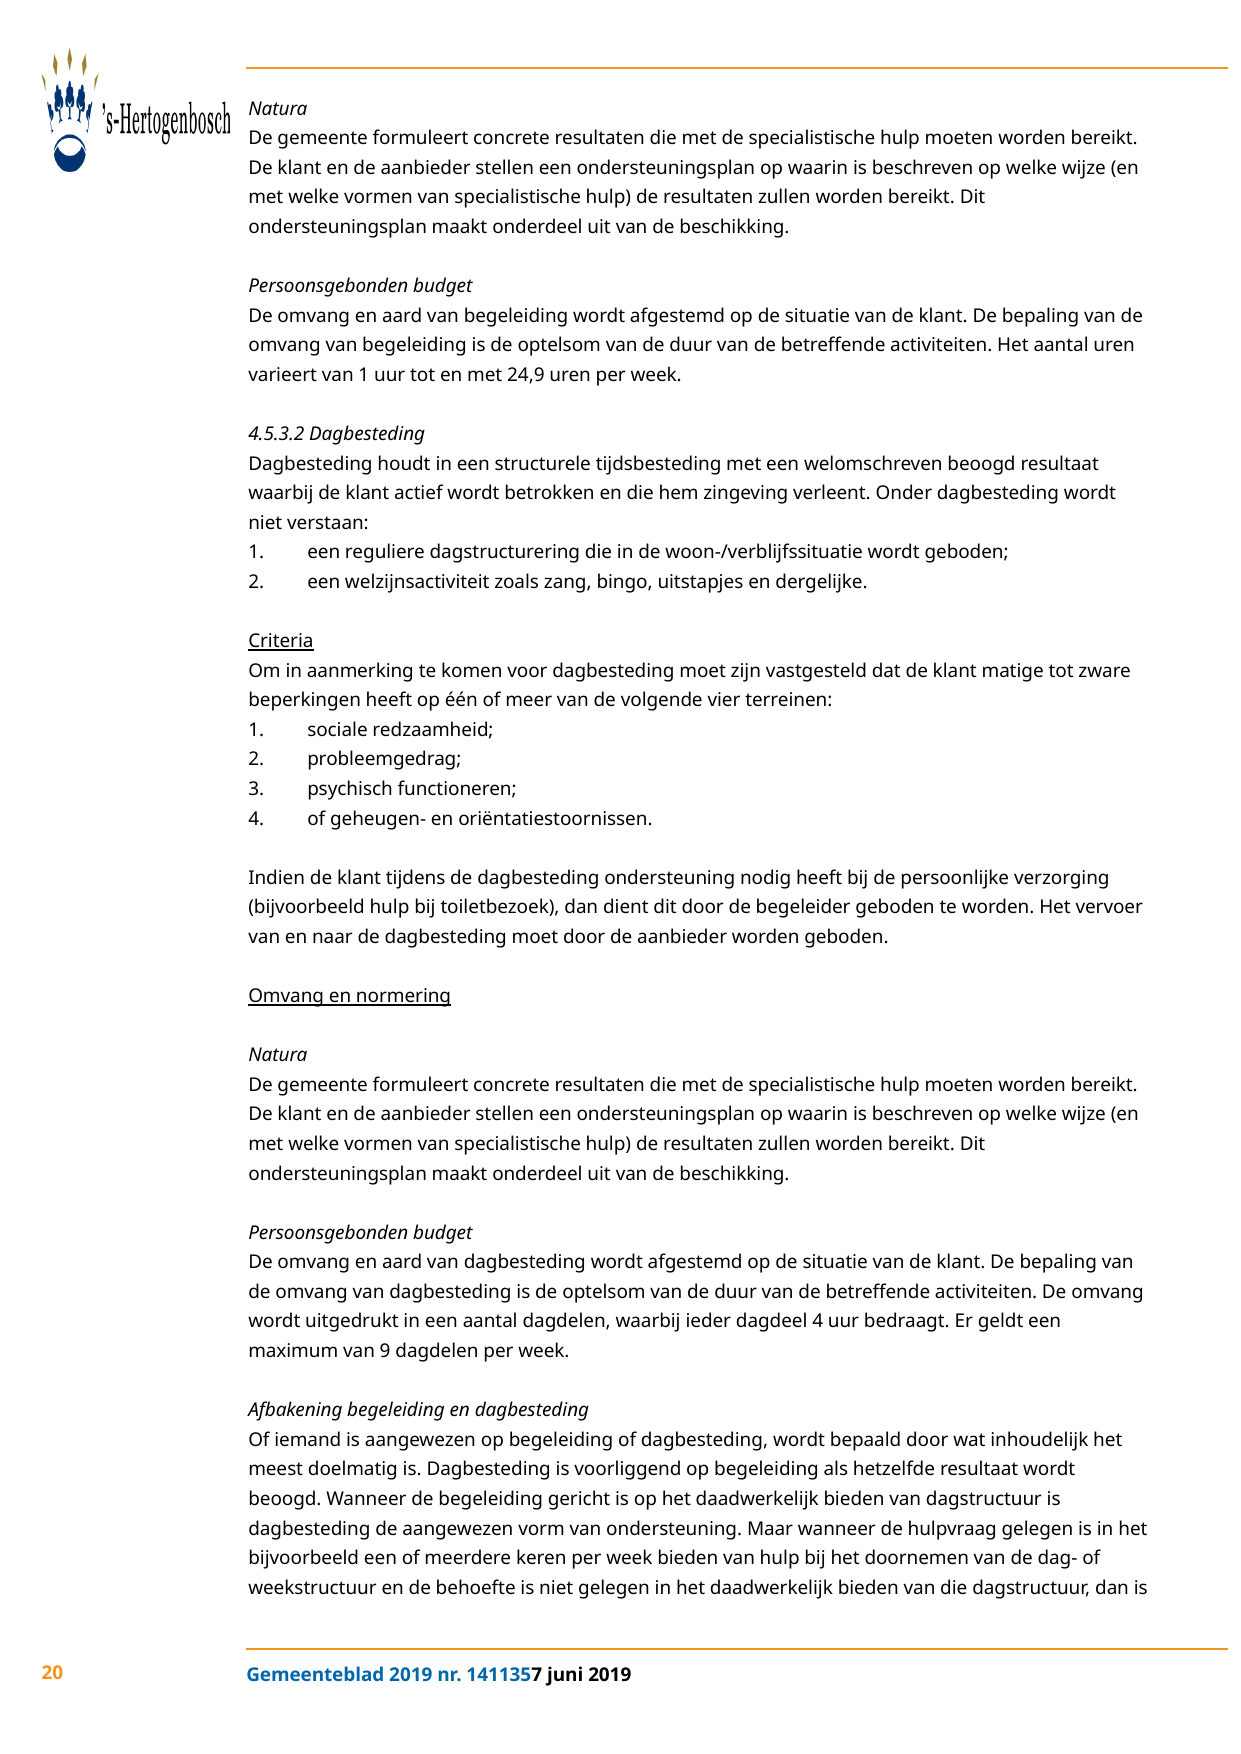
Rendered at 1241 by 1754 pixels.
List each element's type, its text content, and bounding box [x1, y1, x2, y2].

text Omvang en normering [248, 982, 1152, 1008]
text Indien de klant tijdens de dagbesteding ondersteuning nodig heeft bij de persoonlijke verzorging (bijvoorbeeld hulp bij toiletbezoek), dan dient dit door de begeleider geboden te worden. Het vervoer van en naar de dagbesteding moet door de aanbieder worden geboden. [248, 864, 1152, 949]
text Criteria [248, 627, 1152, 653]
text De gemeente formuleert concrete resultaten die met de specialistische hulp moeten worden bereikt. De klant en de aanbieder stellen een ondersteuningsplan op waarin is beschreven op welke wijze (en met welke vormen van specialistische hulp) de resultaten zullen worden bereikt. Dit ondersteuningsplan maakt onderdeel uit van de beschikking. [248, 1071, 1152, 1186]
list of geheugen- en oriëntatiestoornissen. [248, 805, 1152, 831]
list probleemgedrag; [248, 746, 1152, 771]
text Natura [248, 1041, 1152, 1067]
text Afbakening begeleiding en dagbesteding [248, 1396, 1152, 1422]
text 4.5.3.2 Dagbesteding [248, 420, 1152, 446]
list een reguliere dagstructurering die in de woon-/verblijfssituatie wordt geboden; [248, 538, 1152, 564]
text Om in aanmerking te komen voor dagbesteding moet zijn vastgesteld dat de klant matige tot zware beperkingen heeft op één of meer van de volgende vier terreinen: [248, 657, 1152, 712]
text De gemeente formuleert concrete resultaten die met de specialistische hulp moeten worden bereikt. De klant en de aanbieder stellen een ondersteuningsplan op waarin is beschreven op welke wijze (en met welke vormen van specialistische hulp) de resultaten zullen worden bereikt. Dit ondersteuningsplan maakt onderdeel uit van de beschikking. [248, 124, 1152, 239]
picture [41, 47, 231, 172]
text Persoonsgebonden budget [248, 272, 1152, 298]
list een welzijnsactiviteit zoals zang, bingo, uitstapjes en dergelijke. [248, 568, 1152, 594]
text Of iemand is aangewezen op begeleiding of dagbesteding, wordt bepaald door wat inhoudelijk het meest doelmatig is. Dagbesteding is voorliggend op begeleiding als hetzelfde resultaat wordt beoogd. Wanneer de begeleiding gericht is op het daadwerkelijk bieden van dagstructuur is dagbesteding de aangewezen vorm van ondersteuning. Maar wanneer de hulpvraag gelegen is in het bijvoorbeeld een of meerdere keren per week bieden van hulp bij het doornemen van de dag- of weekstructuur en de behoefte is niet gelegen in het daadwerkelijk bieden van die dagstructuur, dan is [248, 1426, 1152, 1600]
list psychisch functioneren; [248, 775, 1152, 801]
list sociale redzaamheid; [248, 716, 1152, 742]
text Dagbesteding houdt in een structurele tijdsbesteding met een welomschreven beoogd resultaat waarbij de klant actief wordt betrokken en die hem zingeving verleent. Onder dagbesteding wordt niet verstaan: [248, 450, 1152, 535]
text Persoonsgebonden budget [248, 1219, 1152, 1245]
text De omvang en aard van begeleiding wordt afgestemd op de situatie van de klant. De bepaling van de omvang van begeleiding is de optelsom van de duur van de betreffende activiteiten. Het aantal uren varieert van 1 uur tot en met 24,9 uren per week. [248, 302, 1152, 387]
text Natura [248, 95, 1152, 121]
text De omvang en aard van dagbesteding wordt afgestemd op de situatie van de klant. De bepaling van de omvang van dagbesteding is de optelsom van de duur van de betreffende activiteiten. De omvang wordt uitgedrukt in een aantal dagdelen, waarbij ieder dagdeel 4 uur bedraagt. Er geldt een maximum van 9 dagdelen per week. [248, 1248, 1152, 1363]
